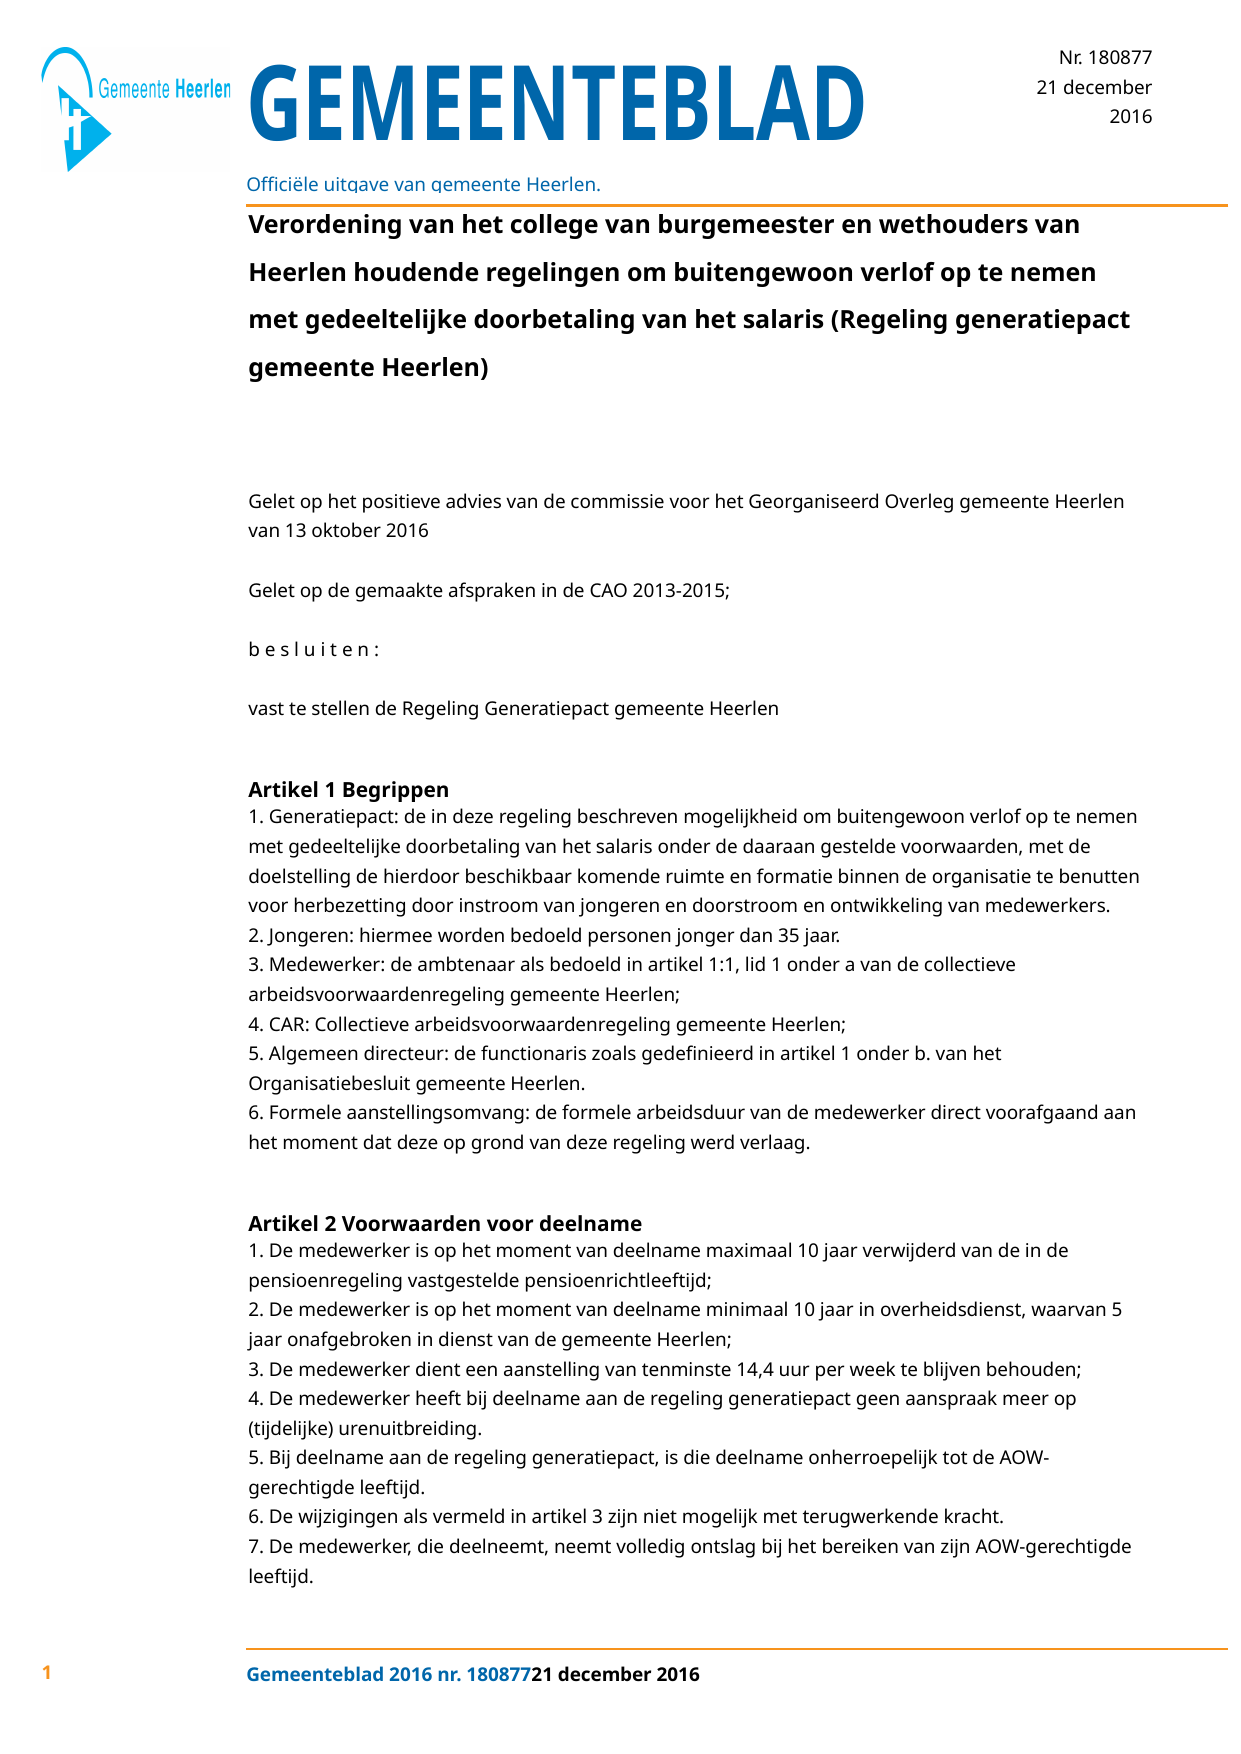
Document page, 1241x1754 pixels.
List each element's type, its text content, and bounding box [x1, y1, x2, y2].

text 6. Formele aanstellingsomvang: de formele arbeidsduur van de medewerker direct voorafgaand aan het moment dat deze op grond van deze regeling werd verlaag. [248, 1099, 1152, 1155]
text 1. De medewerker is op het moment van deelname maximaal 10 jaar verwijderd van de in de pensioenregeling vastgestelde pensioenrichtleeftijd; [248, 1237, 1152, 1293]
text 4. De medewerker heeft bij deelname aan de regeling generatiepact geen aanspraak meer op (tijdelijke) urenuitbreiding. [248, 1385, 1152, 1441]
text Gelet op de gemaakte afspraken in de CAO 2013-2015; [248, 577, 1152, 603]
text 5. Bij deelname aan de regeling generatiepact, is die deelname onherroepelijk tot de AOW-gerechtigde leeftijd. [248, 1444, 1152, 1500]
text 7. De medewerker, die deelneemt, neemt volledig ontslag bij het bereiken van zijn AOW-gerechtigde leeftijd. [248, 1533, 1152, 1589]
text 4. CAR: Collectieve arbeidsvoorwaardenregeling gemeente Heerlen; [248, 1011, 1152, 1036]
picture [41, 47, 58, 70]
text b e s l u i t e n : [248, 636, 1152, 662]
text 1. Generatiepact: de in deze regeling beschreven mogelijkheid om buitengewoon verlof op te nemen met gedeeltelijke doorbetaling van het salaris onder de daaraan gestelde voorwaarden, met de doelstelling de hierdoor beschikbaar komende ruimte en formatie binnen de organisatie te benutten voor herbezetting door instroom van jongeren en doorstroom en ontwikkeling van medewerkers. [248, 804, 1152, 918]
text vast te stellen de Regeling Generatiepact gemeente Heerlen [248, 695, 1152, 721]
text 6. De wijzigingen als vermeld in artikel 3 zijn niet mogelijk met terugwerkende kracht. [248, 1504, 1152, 1529]
text Artikel 1 Begrippen [248, 775, 1152, 804]
text Gelet op het positieve advies van de commissie voor het Georganiseerd Overleg gemeente Heerlen van 13 oktober 2016 [248, 488, 1152, 543]
text 3. Medewerker: de ambtenaar als bedoeld in artikel 1:1, lid 1 onder a van de collectieve arbeidsvoorwaardenregeling gemeente Heerlen; [248, 952, 1152, 1007]
text Verordening van het college van burgemeester en wethouders van Heerlen houdende regelingen om buitengewoon verlof op te nemen met gedeeltelijke doorbetaling van het salaris (Regeling generatiepact gemeente Heerlen) [248, 207, 1152, 384]
text Artikel 2 Voorwaarden voor deelname [248, 1209, 1152, 1237]
text 2. Jongeren: hiermee worden bedoeld personen jonger dan 35 jaar. [248, 922, 1152, 948]
picture [41, 47, 231, 172]
text 2. De medewerker is op het moment van deelname minimaal 10 jaar in overheidsdienst, waarvan 5 jaar onafgebroken in dienst van de gemeente Heerlen; [248, 1297, 1152, 1352]
text 3. De medewerker dient een aanstelling van tenminste 14,4 uur per week te blijven behouden; [248, 1356, 1152, 1382]
text 5. Algemeen directeur: de functionaris zoals gedefinieerd in artikel 1 onder b. van het Organisatiebesluit gemeente Heerlen. [248, 1040, 1152, 1096]
